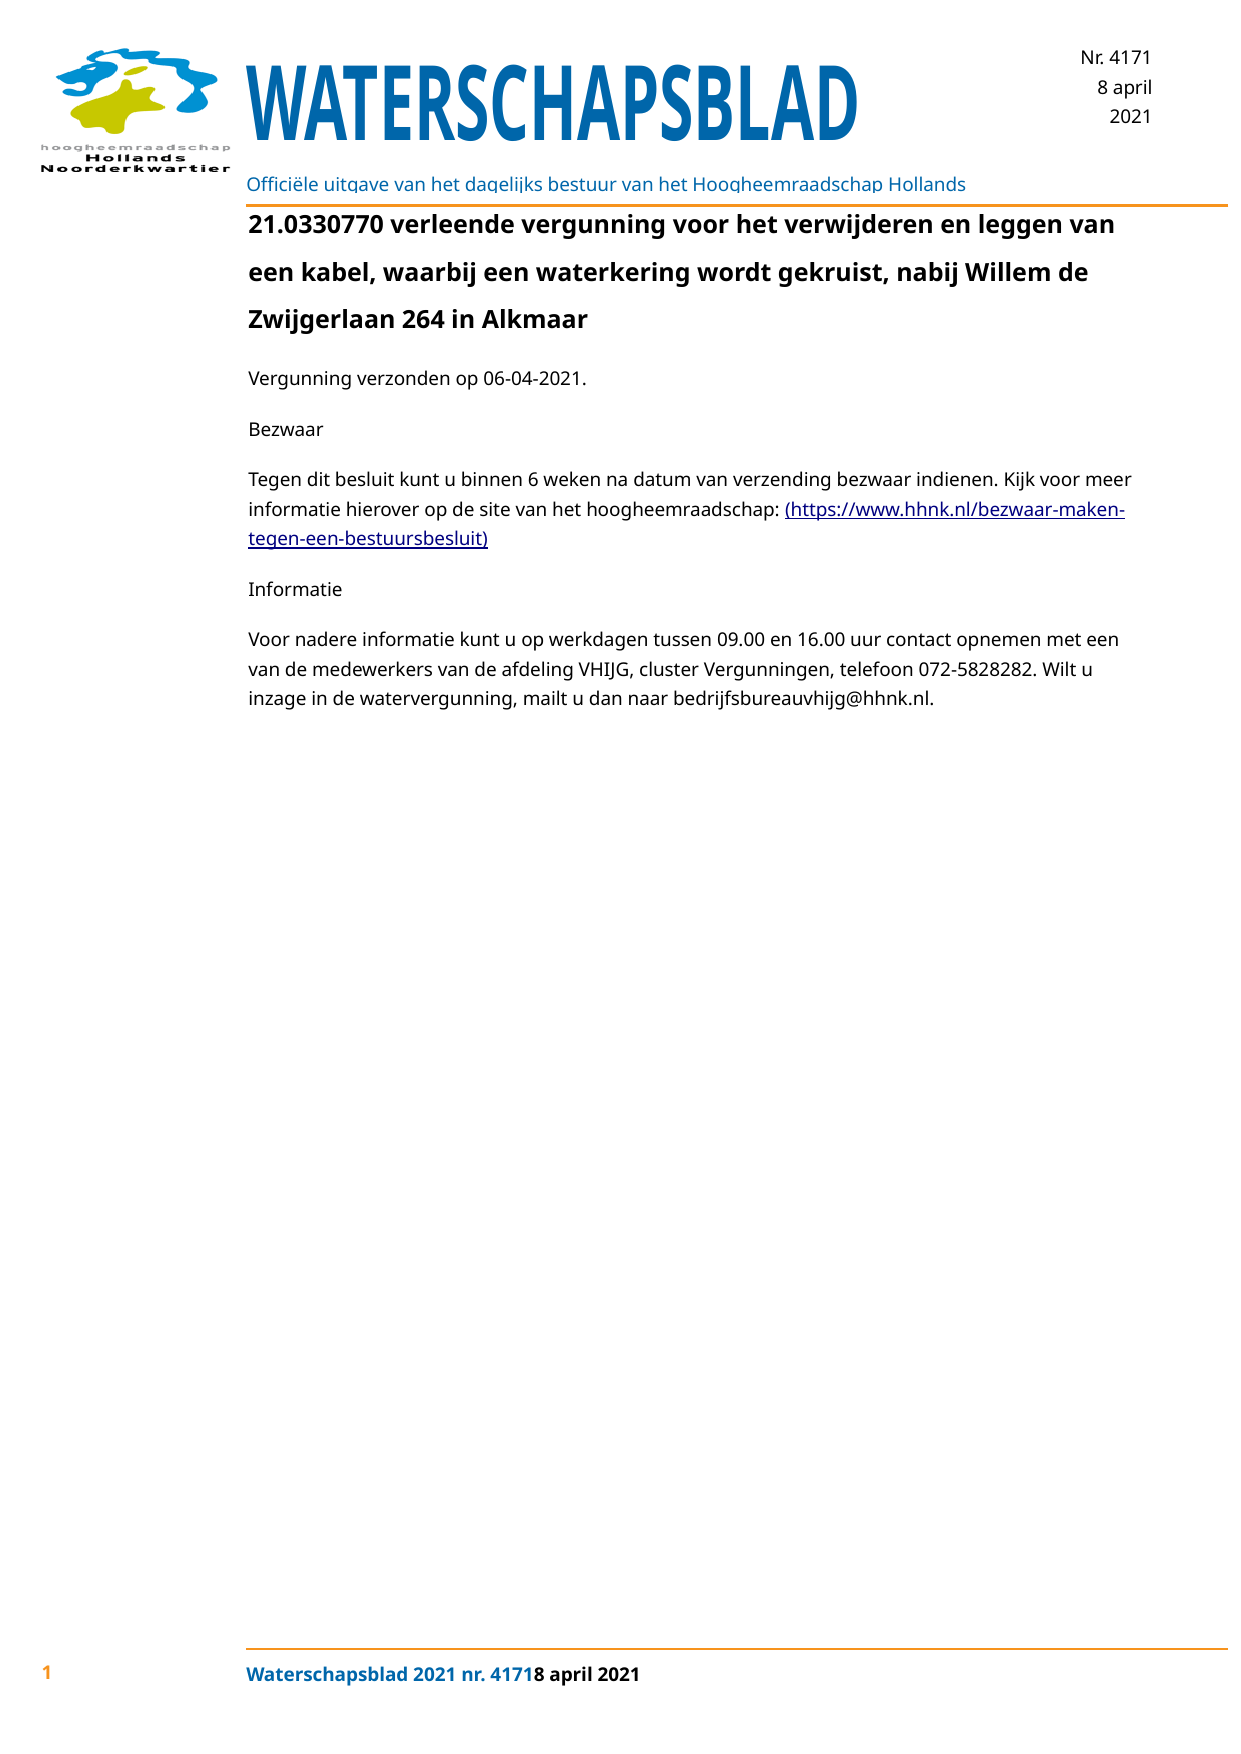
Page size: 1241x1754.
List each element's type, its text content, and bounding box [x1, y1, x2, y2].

text Voor nadere informatie kunt u op werkdagen tussen 09.00 en 16.00 uur contact opnemen met een van de medewerkers van de afdeling VHIJG, cluster Vergunningen, telefoon 072-5828282. Wilt u inzage in de watervergunning, mailt u dan naar bedrijfsbureauvhijg@hhnk.nl. [248, 626, 1152, 711]
text Informatie [248, 576, 1152, 602]
picture [41, 47, 231, 172]
text 21.0330770 verleende vergunning voor het verwijderen en leggen van een kabel, waarbij een waterkering wordt gekruist, nabij Willem de Zwijgerlaan 264 in Alkmaar [248, 207, 1152, 336]
text Vergunning verzonden op 06-04-2021. [248, 366, 1152, 391]
text Bezwaar [248, 416, 1152, 442]
text Tegen dit besluit kunt u binnen 6 weken na datum van verzending bezwaar indienen. Kijk voor meer informatie hierover op de site van het hoogheemraadschap: (https://www.hhnk.nl/bezwaar-maken-tegen-een-bestuursbesluit) [248, 466, 1152, 551]
